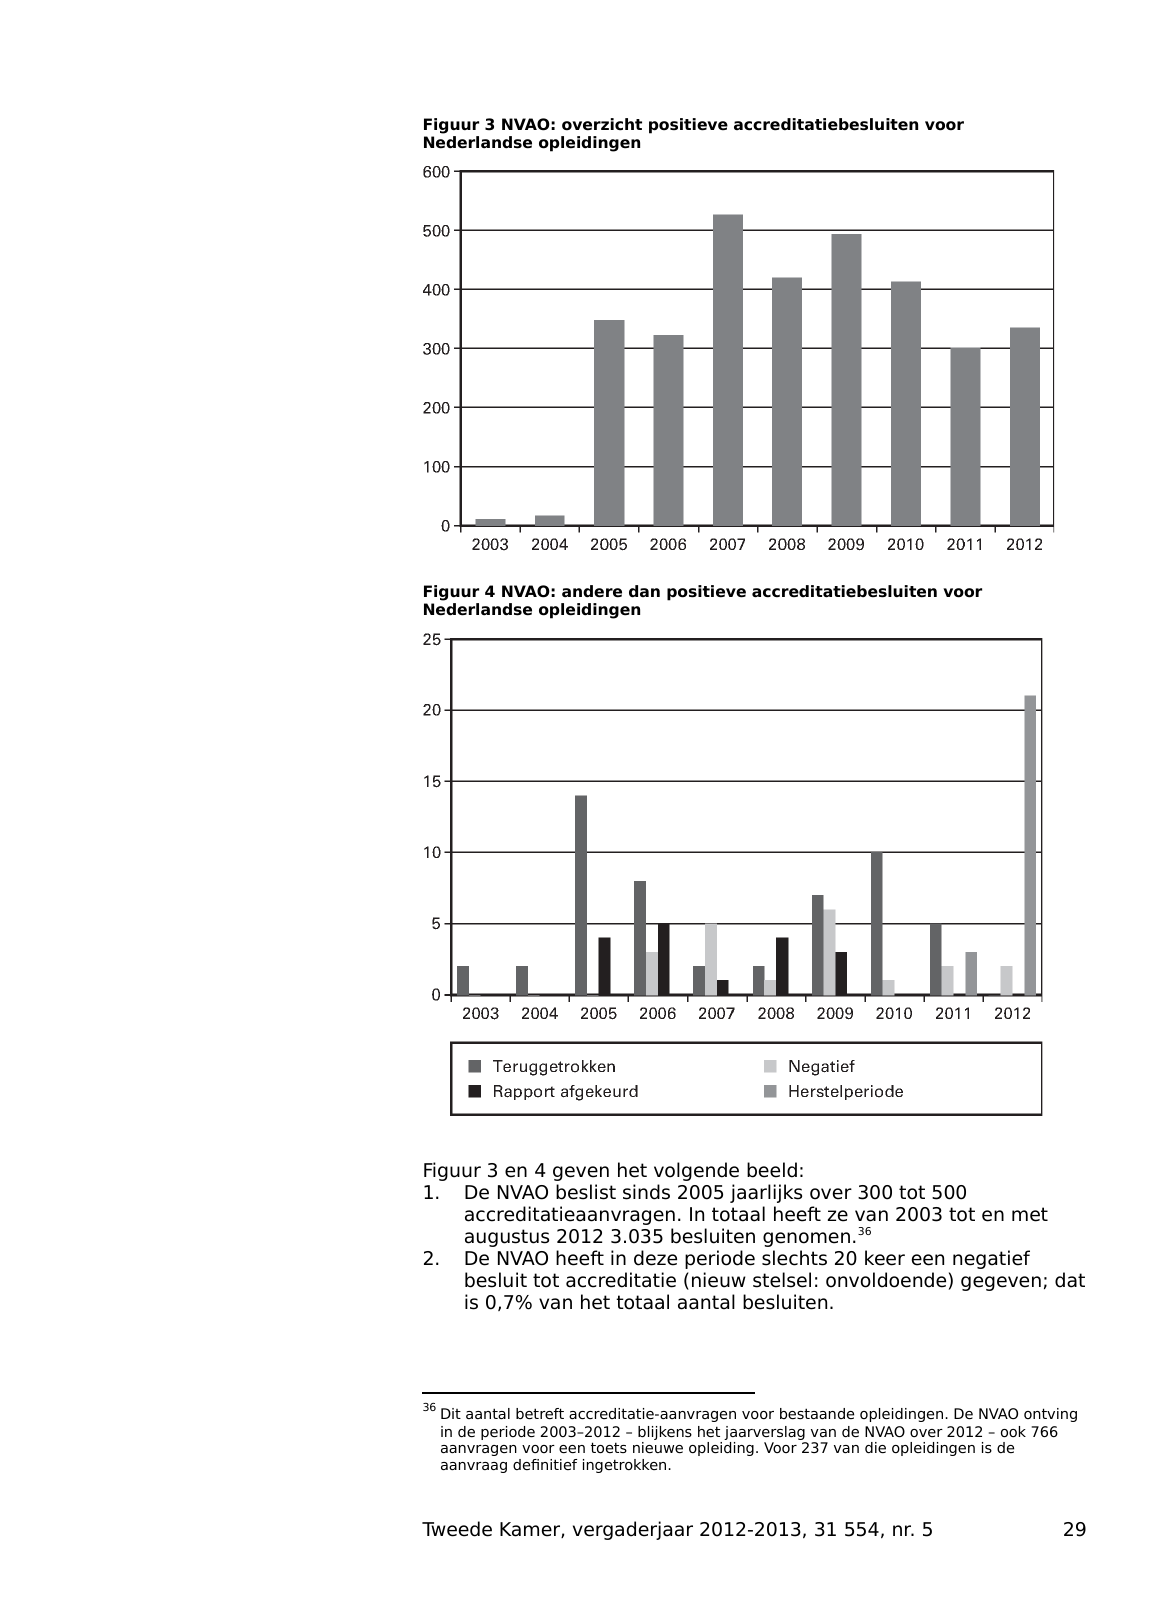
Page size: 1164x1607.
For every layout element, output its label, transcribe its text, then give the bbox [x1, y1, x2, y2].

text 1. De NVAO beslist sinds 2005 jaarlijks over 300 tot 500 accreditatieaanvragen. In totaal heeft ze van 2003 tot en met augustus 2012 3.035 besluiten genomen. [422, 1182, 1087, 1248]
picture [422, 163, 1055, 554]
text Figuur 3 en 4 geven het volgende beeld: [422, 1160, 1087, 1182]
picture [422, 631, 1043, 1116]
text Figuur 4 NVAO: andere dan positieve accreditatiebesluiten voor Nederlandse opleidingen [422, 583, 1042, 619]
text Dit aantal betreft accreditatie-aanvragen voor bestaande opleidingen. De NVAO ontving in de periode 2003–2012 – blijkens het jaarverslag van de NVAO over 2012 – ook 766 aanvragen voor een toets nieuwe opleiding. Voor 237 van die opleidingen is de aanvraag definitief ingetrokken. [422, 1402, 1087, 1474]
text Figuur 3 NVAO: overzicht positieve accreditatiebesluiten voor Nederlandse opleidingen [422, 116, 1054, 152]
text 2. De NVAO heeft in deze periode slechts 20 keer een negatief besluit tot accreditatie (nieuw stelsel: onvoldoende) gegeven; dat is 0,7% van het totaal aantal besluiten. [422, 1248, 1087, 1314]
